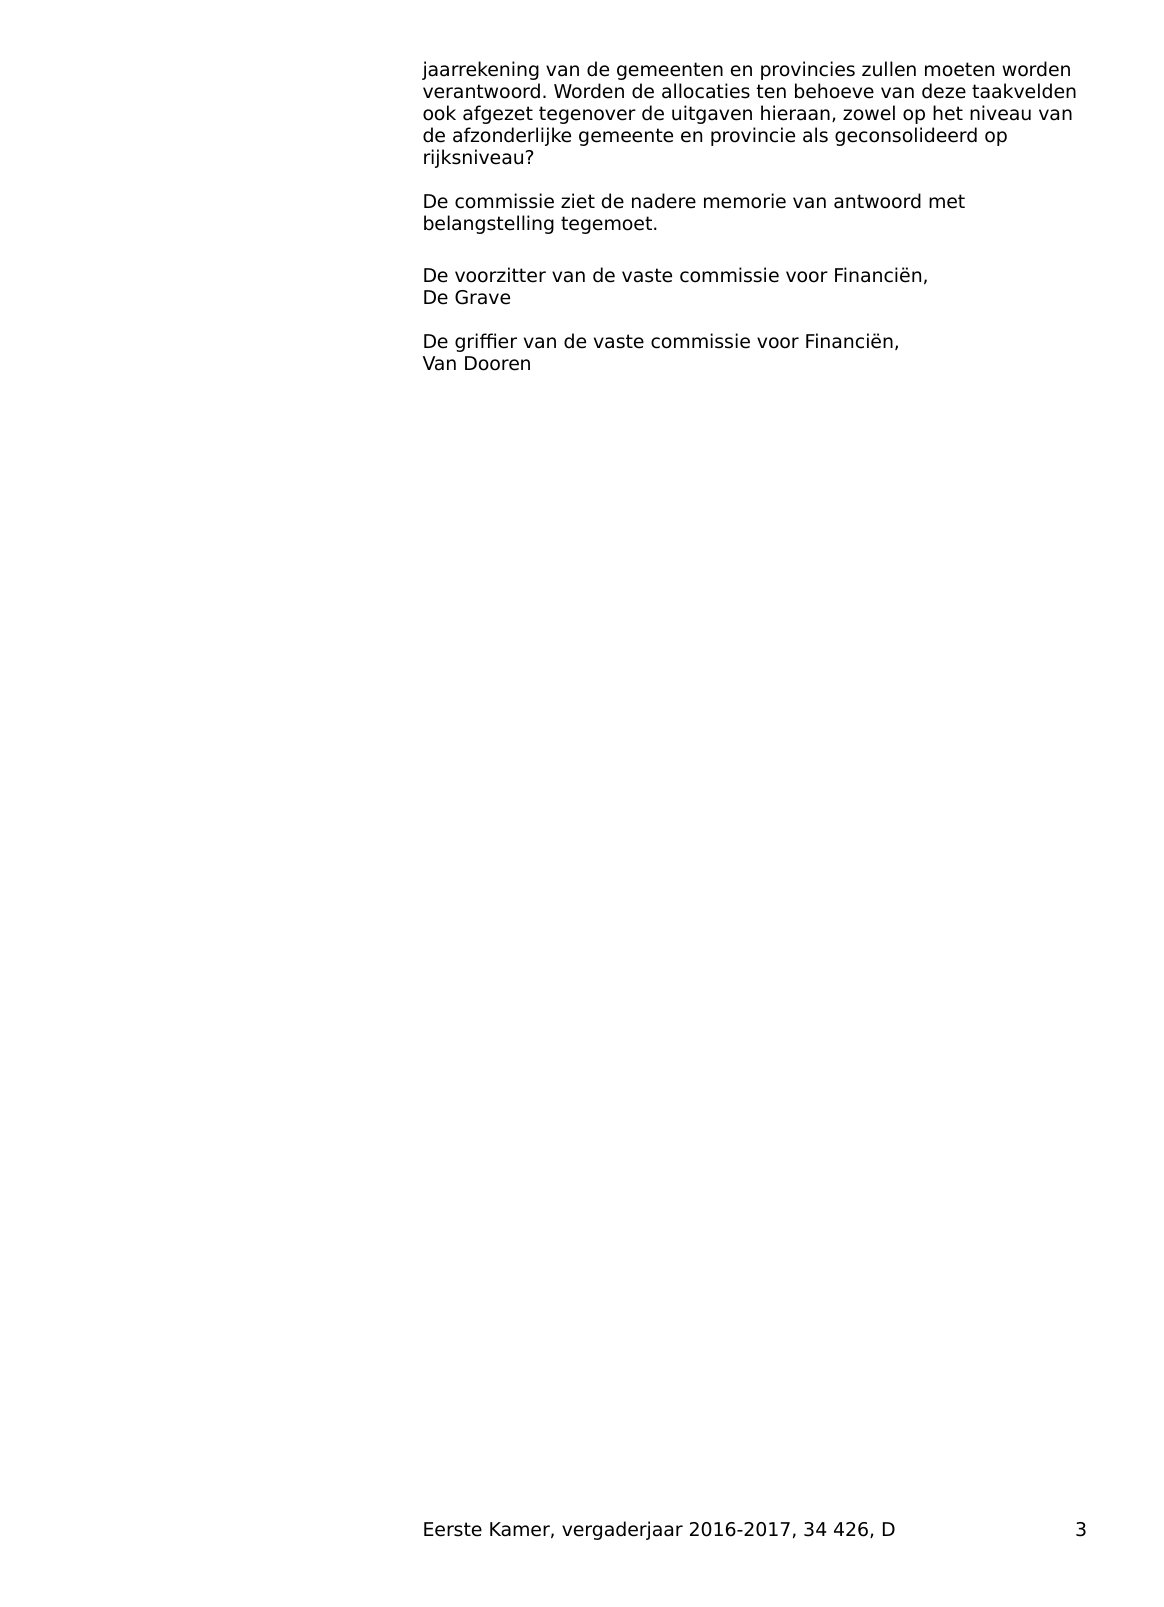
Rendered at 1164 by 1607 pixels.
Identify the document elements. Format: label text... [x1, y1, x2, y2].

text De voorzitter van de vaste commissie voor Financiën, De Grave [422, 265, 1087, 309]
text De commissie ziet de nadere memorie van antwoord met belangstelling tegemoet. [422, 191, 1087, 235]
text De griffier van de vaste commissie voor Financiën, Van Dooren [422, 331, 1087, 375]
text jaarrekening van de gemeenten en provincies zullen moeten worden verantwoord. Worden de allocaties ten behoeve van deze taakvelden ook afgezet tegenover de uitgaven hieraan, zowel op het niveau van de afzonderlijke gemeente en provincie als geconsolideerd op rijksniveau? [422, 59, 1087, 169]
